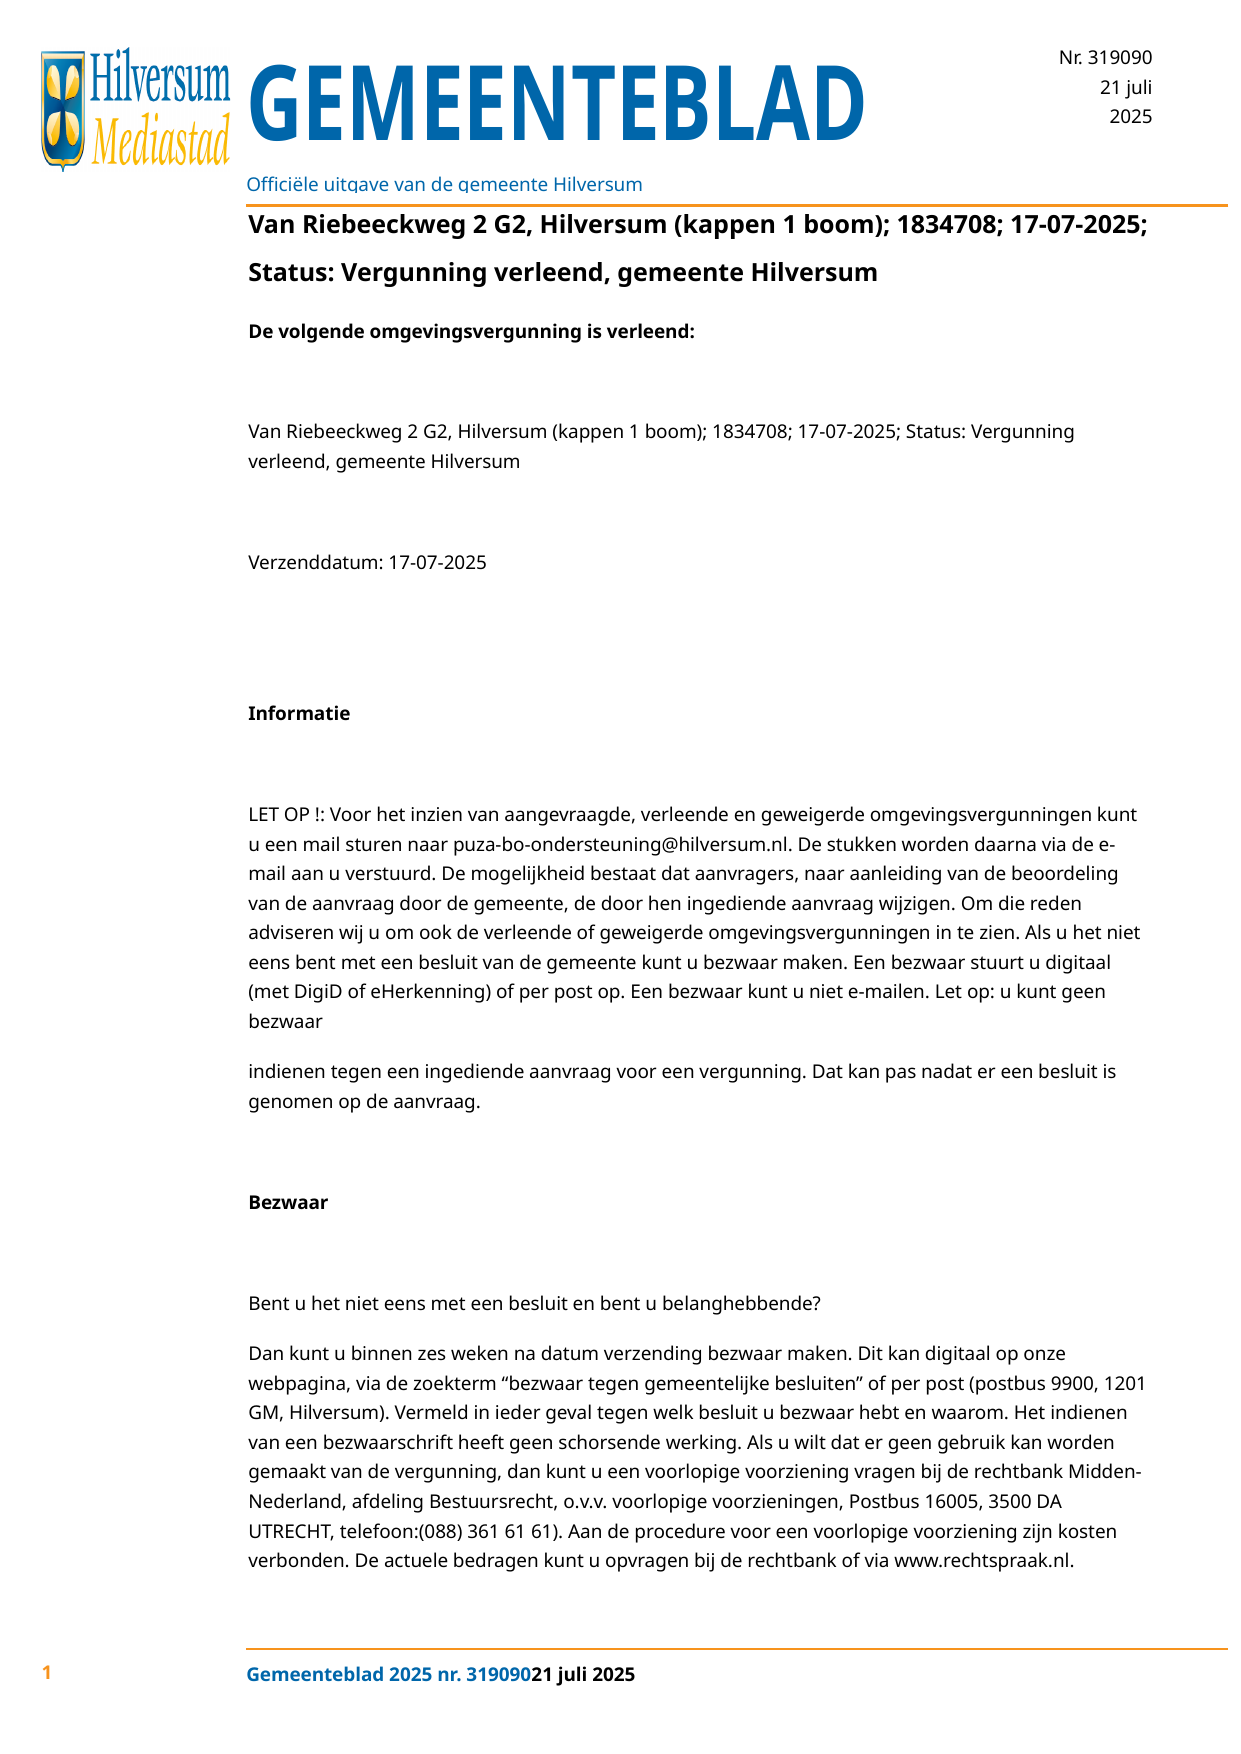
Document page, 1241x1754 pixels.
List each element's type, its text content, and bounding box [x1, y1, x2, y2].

text indienen tegen een ingediende aanvraag voor een vergunning. Dat kan pas nadat er een besluit is genomen op de aanvraag. [248, 1059, 1152, 1114]
text Bent u het niet eens met een besluit en bent u belanghebbende? [248, 1290, 1152, 1316]
text Dan kunt u binnen zes weken na datum verzending bezwaar maken. Dit kan digitaal op onze webpagina, via de zoekterm “bezwaar tegen gemeentelijke besluiten” of per post (postbus 9900, 1201 GM, Hilversum). Vermeld in ieder geval tegen welk besluit u bezwaar hebt en waarom. Het indienen van een bezwaarschrift heeft geen schorsende werking. Als u wilt dat er geen gebruik kan worden gemaakt van de vergunning, dan kunt u een voorlopige voorziening vragen bij de rechtbank Midden-Nederland, afdeling Bestuursrecht, o.v.v. voorlopige voorzieningen, Postbus 16005, 3500 DA UTRECHT, telefoon:(088) 361 61 61). Aan de procedure voor een voorlopige voorziening zijn kosten verbonden. De actuele bedragen kunt u opvragen bij de rechtbank of via www.rechtspraak.nl. [248, 1340, 1152, 1573]
text LET OP !: Voor het inzien van aangevraagde, verleende en geweigerde omgevingsvergunningen kunt u een mail sturen naar puza-bo-ondersteuning@hilversum.nl. De stukken worden daarna via de e-mail aan u verstuurd. De mogelijkheid bestaat dat aanvragers, naar aanleiding van de beoordeling van de aanvraag door de gemeente, de door hen ingediende aanvraag wijzigen. Om die reden adviseren wij u om ook de verleende of geweigerde omgevingsvergunningen in te zien. Als u het niet eens bent met een besluit van de gemeente kunt u bezwaar maken. Een bezwaar stuurt u digitaal (met DigiD of eHerkenning) of per post op. Een bezwaar kunt u niet e-mailen. Let op: u kunt geen bezwaar [248, 801, 1152, 1034]
text Bezwaar [248, 1189, 1152, 1215]
text Verzenddatum: 17-07-2025 [248, 549, 1152, 575]
text Van Riebeeckweg 2 G2, Hilversum (kappen 1 boom); 1834708; 17-07-2025; Status: Vergunning verleend, gemeente Hilversum [248, 207, 1152, 288]
text Van Riebeeckweg 2 G2, Hilversum (kappen 1 boom); 1834708; 17-07-2025; Status: Vergunning verleend, gemeente Hilversum [248, 419, 1152, 474]
text De volgende omgevingsvergunning is verleend: [248, 318, 1152, 344]
picture [41, 47, 231, 172]
text Informatie [248, 700, 1152, 726]
